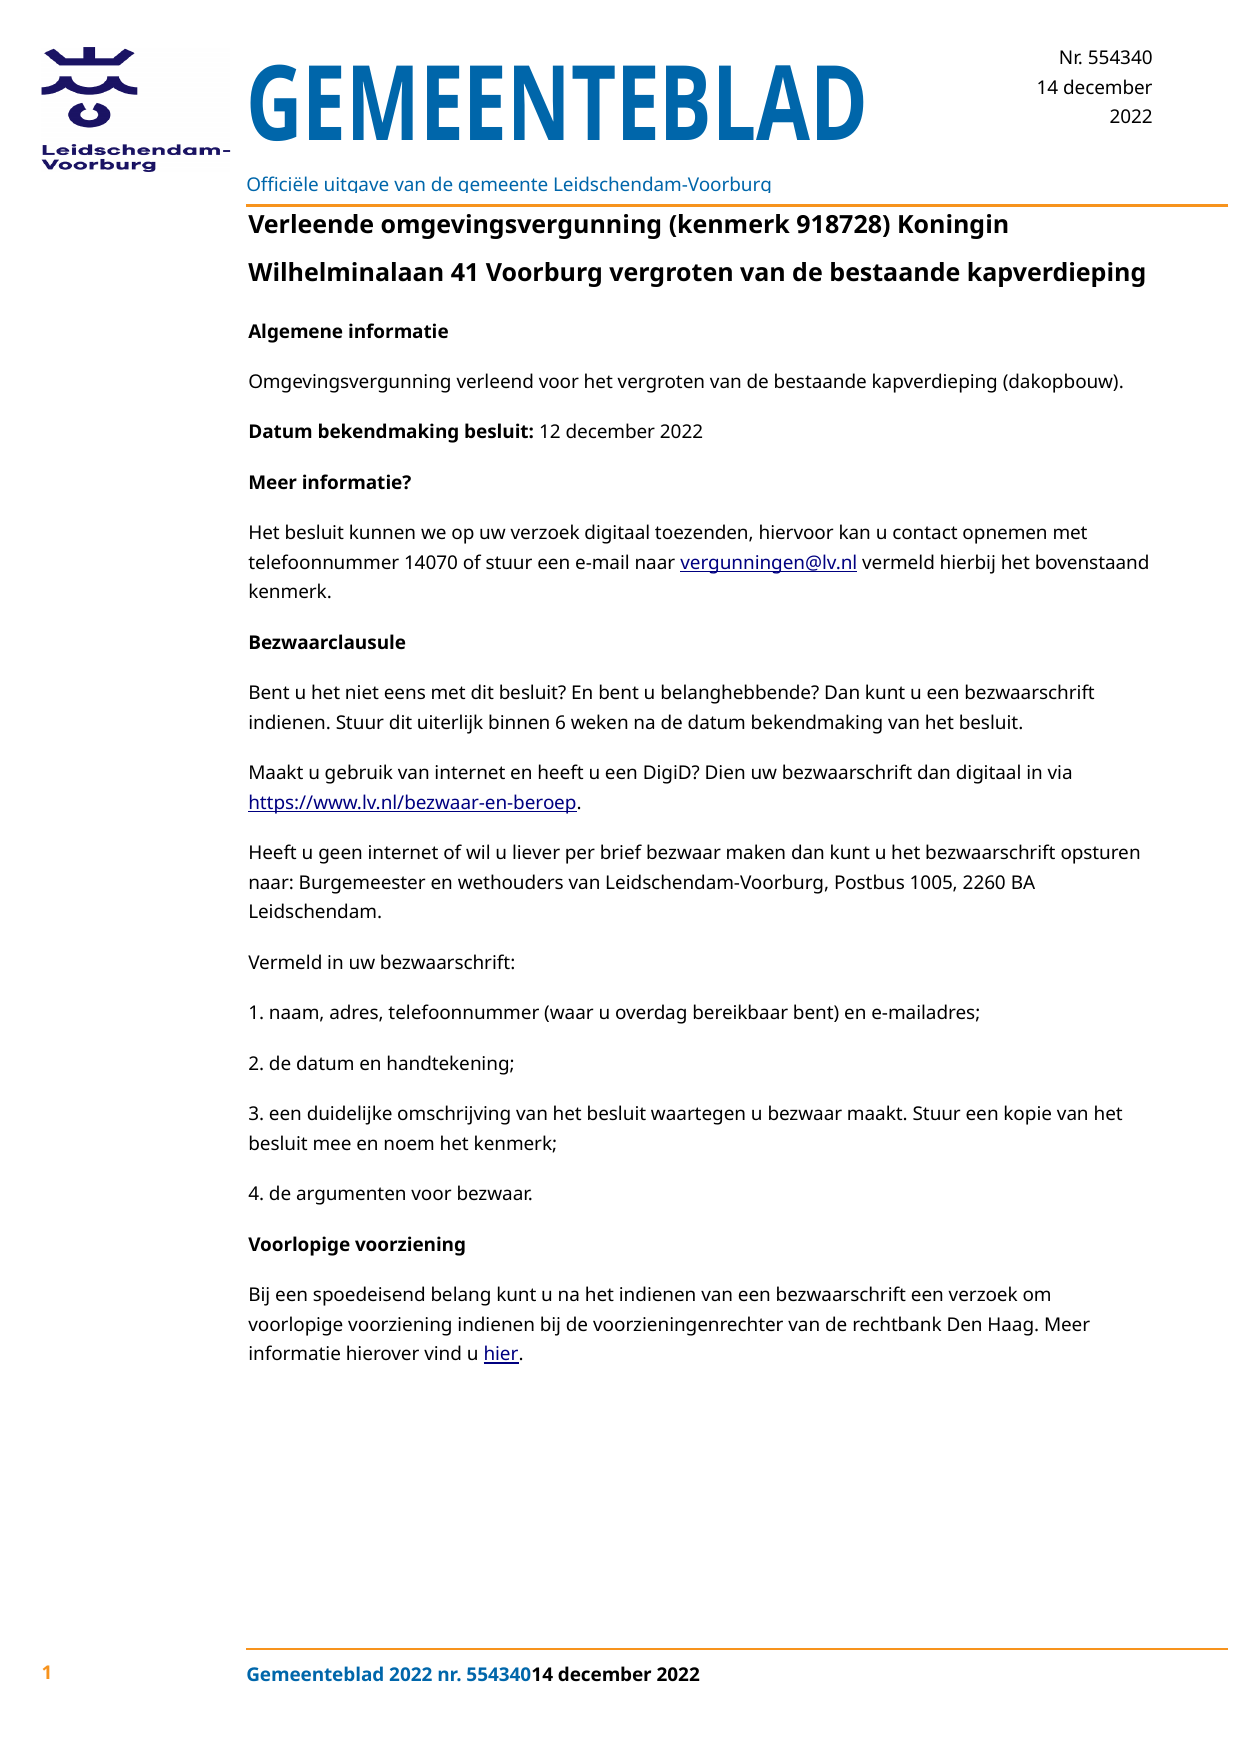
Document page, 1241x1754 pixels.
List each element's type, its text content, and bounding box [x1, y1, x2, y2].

text Bent u het niet eens met dit besluit? En bent u belanghebbende? Dan kunt u een bezwaarschrift indienen. Stuur dit uiterlijk binnen 6 weken na de datum bekendmaking van het besluit. [248, 679, 1152, 735]
text Voorlopige voorziening [248, 1231, 1152, 1257]
text 1. naam, adres, telefoonnummer (waar u overdag bereikbaar bent) en e-mailadres; [248, 999, 1152, 1025]
text Algemene informatie [248, 318, 1152, 344]
text Bezwaarclausule [248, 629, 1152, 655]
text 4. de argumenten voor bezwaar. [248, 1180, 1152, 1206]
text Vermeld in uw bezwaarschrift: [248, 949, 1152, 975]
text Heeft u geen internet of wil u liever per brief bezwaar maken dan kunt u het bezwaarschrift opsturen naar: Burgemeester en wethouders van Leidschendam-Voorburg, Postbus 1005, 2260 BA Leidschendam. [248, 839, 1152, 924]
text Verleende omgevingsvergunning (kenmerk 918728) Koningin Wilhelminalaan 41 Voorburg vergroten van de bestaande kapverdieping [248, 207, 1152, 288]
picture [41, 47, 231, 172]
text Het besluit kunnen we op uw verzoek digitaal toezenden, hiervoor kan u contact opnemen met telefoonnummer 14070 of stuur een e-mail naar vergunningen@lv.nl vermeld hierbij het bovenstaand kenmerk. [248, 519, 1152, 604]
text Datum bekendmaking besluit: 12 december 2022 [248, 419, 1152, 444]
text Maakt u gebruik van internet en heeft u een DigiD? Dien uw bezwaarschrift dan digitaal in via https://www.lv.nl/bezwaar-en-beroep. [248, 759, 1152, 815]
text 2. de datum en handtekening; [248, 1050, 1152, 1076]
text Bij een spoedeisend belang kunt u na het indienen van een bezwaarschrift een verzoek om voorlopige voorziening indienen bij de voorzieningenrechter van de rechtbank Den Haag. Meer informatie hierover vind u hier. [248, 1281, 1152, 1366]
text Meer informatie? [248, 469, 1152, 495]
text 3. een duidelijke omschrijving van het besluit waartegen u bezwaar maakt. Stuur een kopie van het besluit mee en noem het kenmerk; [248, 1100, 1152, 1156]
text Omgevingsvergunning verleend voor het vergroten van de bestaande kapverdieping (dakopbouw). [248, 368, 1152, 394]
